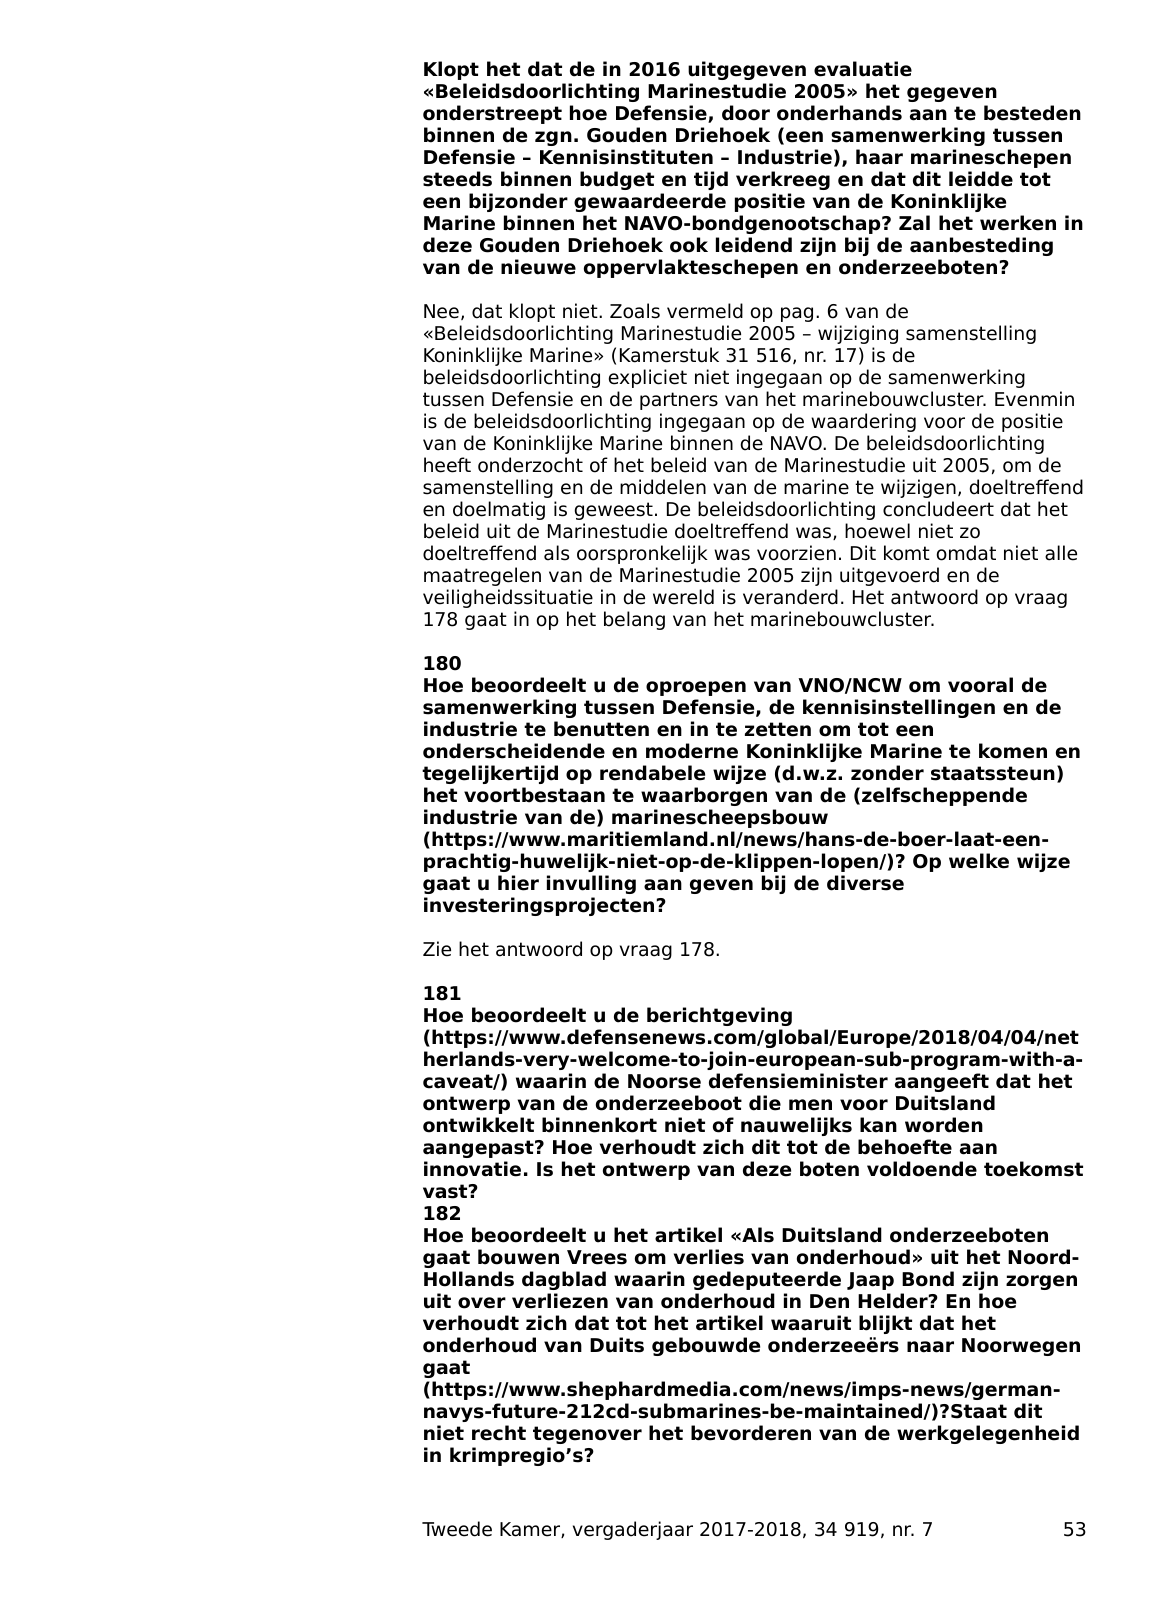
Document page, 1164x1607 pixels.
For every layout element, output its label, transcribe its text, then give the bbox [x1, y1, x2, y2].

text Nee, dat klopt niet. Zoals vermeld op pag. 6 van de «Beleidsdoorlichting Marinestudie 2005 – wijziging samenstelling Koninklijke Marine» (Kamerstuk 31 516, nr. 17) is de beleidsdoorlichting expliciet niet ingegaan op de samenwerking tussen Defensie en de partners van het marinebouwcluster. Evenmin is de beleidsdoorlichting ingegaan op de waardering voor de positie van de Koninklijke Marine binnen de NAVO. De beleidsdoorlichting heeft onderzocht of het beleid van de Marinestudie uit 2005, om de samenstelling en de middelen van de marine te wijzigen, doeltreffend en doelmatig is geweest. De beleidsdoorlichting concludeert dat het beleid uit de Marinestudie doeltreffend was, hoewel niet zo doeltreffend als oorspronkelijk was voorzien. Dit komt omdat niet alle maatregelen van de Marinestudie 2005 zijn uitgevoerd en de veiligheidssituatie in de wereld is veranderd. Het antwoord op vraag 178 gaat in op het belang van het marinebouwcluster. [422, 301, 1087, 631]
text Klopt het dat de in 2016 uitgegeven evaluatie «Beleidsdoorlichting Marinestudie 2005» het gegeven onderstreept hoe Defensie, door onderhands aan te besteden binnen de zgn. Gouden Driehoek (een samenwerking tussen Defensie – Kennisinstituten – Industrie), haar marineschepen steeds binnen budget en tijd verkreeg en dat dit leidde tot een bijzonder gewaardeerde positie van de Koninklijke Marine binnen het NAVO-bondgenootschap? Zal het werken in deze Gouden Driehoek ook leidend zijn bij de aanbesteding van de nieuwe oppervlakteschepen en onderzeeboten? [422, 59, 1087, 279]
text Hoe beoordeelt u de berichtgeving (https://www.defensenews.com/global/Europe/2018/04/04/netherlands-very-welcome-to-join-european-sub-program-with-a-caveat/) waarin de Noorse defensieminister aangeeft dat het ontwerp van de onderzeeboot die men voor Duitsland ontwikkelt binnenkort niet of nauwelijks kan worden aangepast? Hoe verhoudt zich dit tot de behoefte aan innovatie. Is het ontwerp van deze boten voldoende toekomst vast? [422, 1005, 1087, 1203]
text 180 [422, 653, 1087, 675]
text Hoe beoordeelt u de oproepen van VNO/NCW om vooral de samenwerking tussen Defensie, de kennisinstellingen en de industrie te benutten en in te zetten om tot een onderscheidende en moderne Koninklijke Marine te komen en tegelijkertijd op rendabele wijze (d.w.z. zonder staatssteun) het voortbestaan te waarborgen van de (zelfscheppende industrie van de) marinescheepsbouw (https://www.maritiemland.nl/news/hans-de-boer-laat-een-prachtig-huwelijk-niet-op-de-klippen-lopen/)? Op welke wijze gaat u hier invulling aan geven bij de diverse investeringsprojecten? [422, 675, 1087, 917]
text Hoe beoordeelt u het artikel «Als Duitsland onderzeeboten gaat bouwen Vrees om verlies van onderhoud» uit het Noord-Hollands dagblad waarin gedeputeerde Jaap Bond zijn zorgen uit over verliezen van onderhoud in Den Helder? En hoe verhoudt zich dat tot het artikel waaruit blijkt dat het onderhoud van Duits gebouwde onderzeeërs naar Noorwegen gaat (https://www.shephardmedia.com/news/imps-news/german-navys-future-212cd-submarines-be-maintained/)?Staat dit niet recht tegenover het bevorderen van de werkgelegenheid in krimpregio’s? [422, 1225, 1087, 1467]
text Zie het antwoord op vraag 178. [422, 939, 1087, 961]
text 182 [422, 1203, 1087, 1225]
text 181 [422, 983, 1087, 1005]
